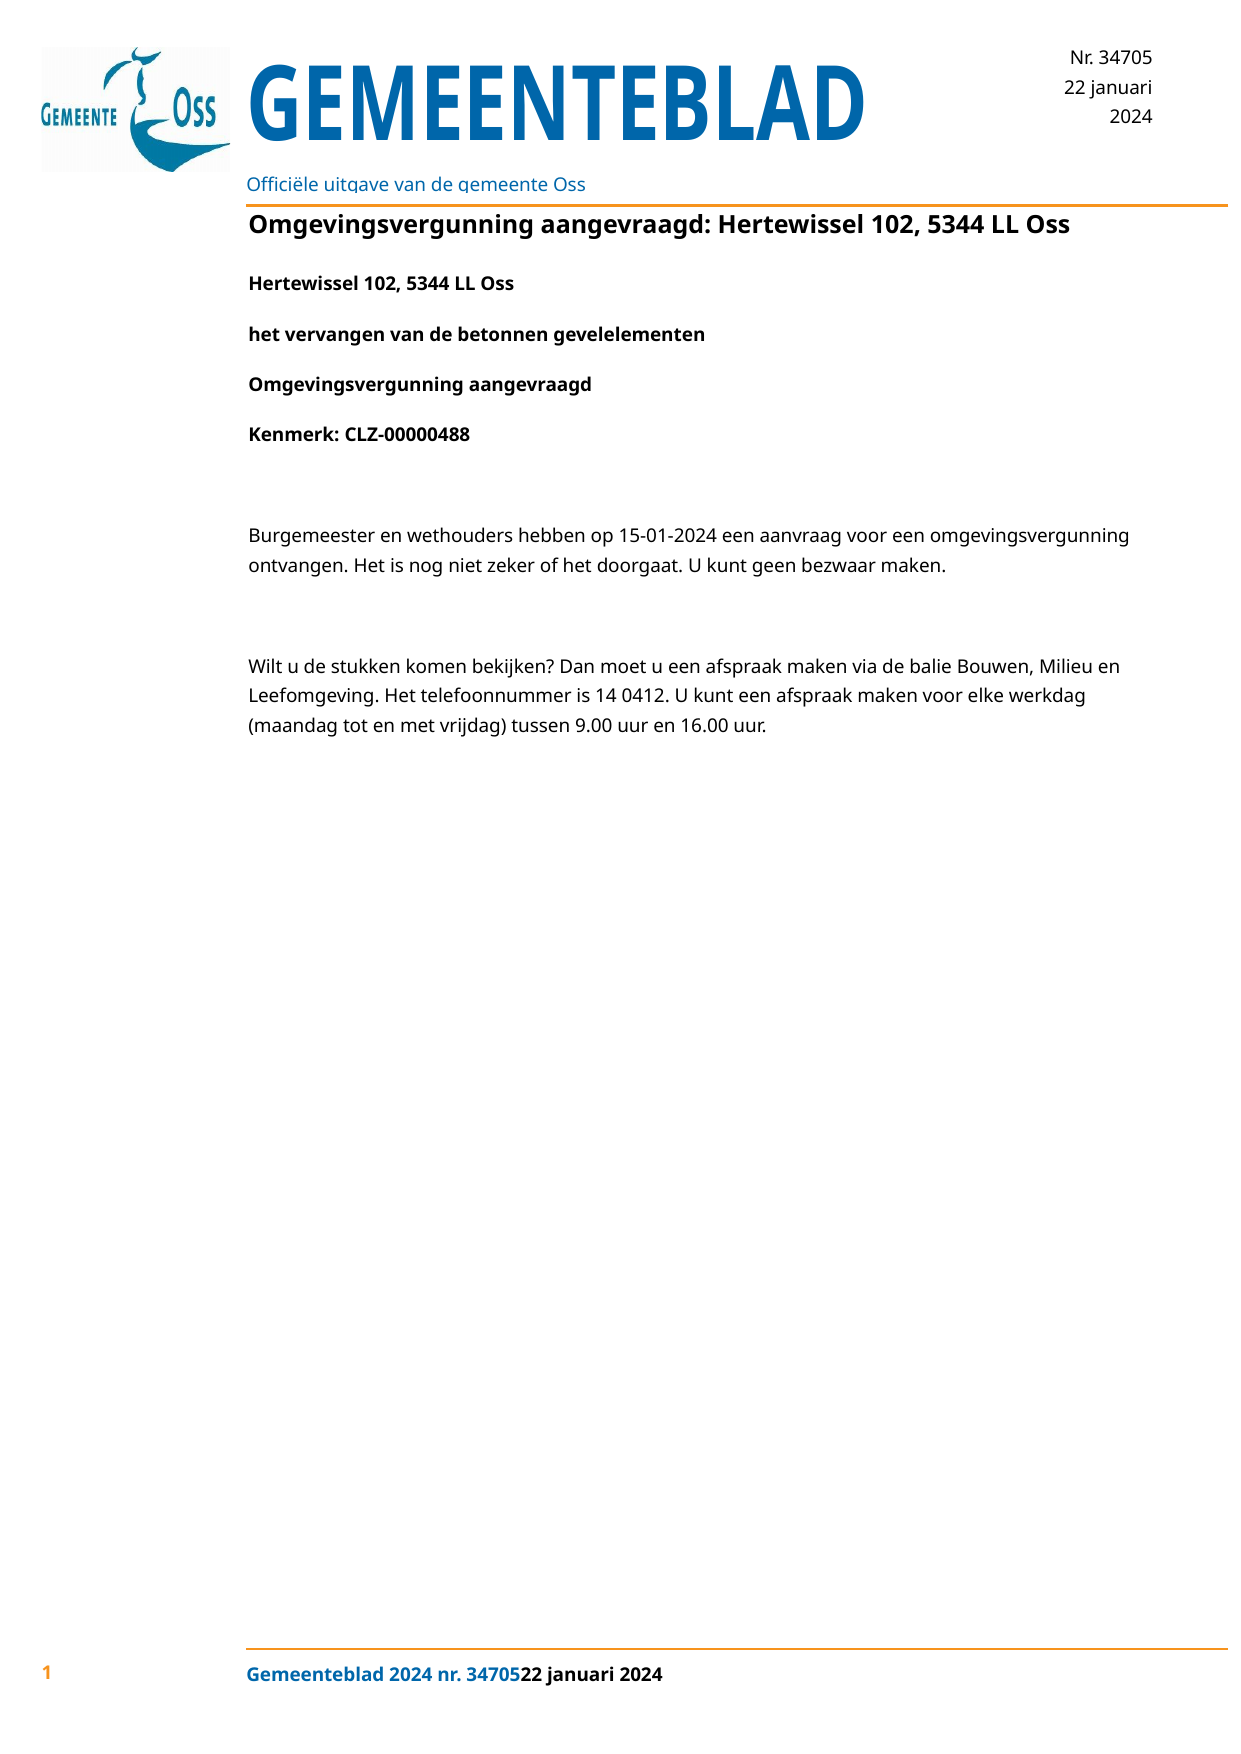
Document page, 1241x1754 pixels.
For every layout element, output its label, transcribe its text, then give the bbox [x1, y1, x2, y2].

text Omgevingsvergunning aangevraagd [248, 371, 1152, 397]
picture [41, 47, 231, 172]
text Burgemeester en wethouders hebben op 15-01-2024 een aanvraag voor een omgevingsvergunning ontvangen. Het is nog niet zeker of het doorgaat. U kunt geen bezwaar maken. [248, 522, 1152, 578]
text Omgevingsvergunning aangevraagd: Hertewissel 102, 5344 LL Oss [248, 207, 1152, 241]
text Wilt u de stukken komen bekijken? Dan moet u een afspraak maken via de balie Bouwen, Milieu en Leefomgeving. Het telefoonnummer is 14 0412. U kunt een afspraak maken voor elke werkdag (maandag tot en met vrijdag) tussen 9.00 uur en 16.00 uur. [248, 653, 1152, 738]
text het vervangen van de betonnen gevelelementen [248, 321, 1152, 346]
text Hertewissel 102, 5344 LL Oss [248, 270, 1152, 296]
text Kenmerk: CLZ-00000488 [248, 422, 1152, 447]
